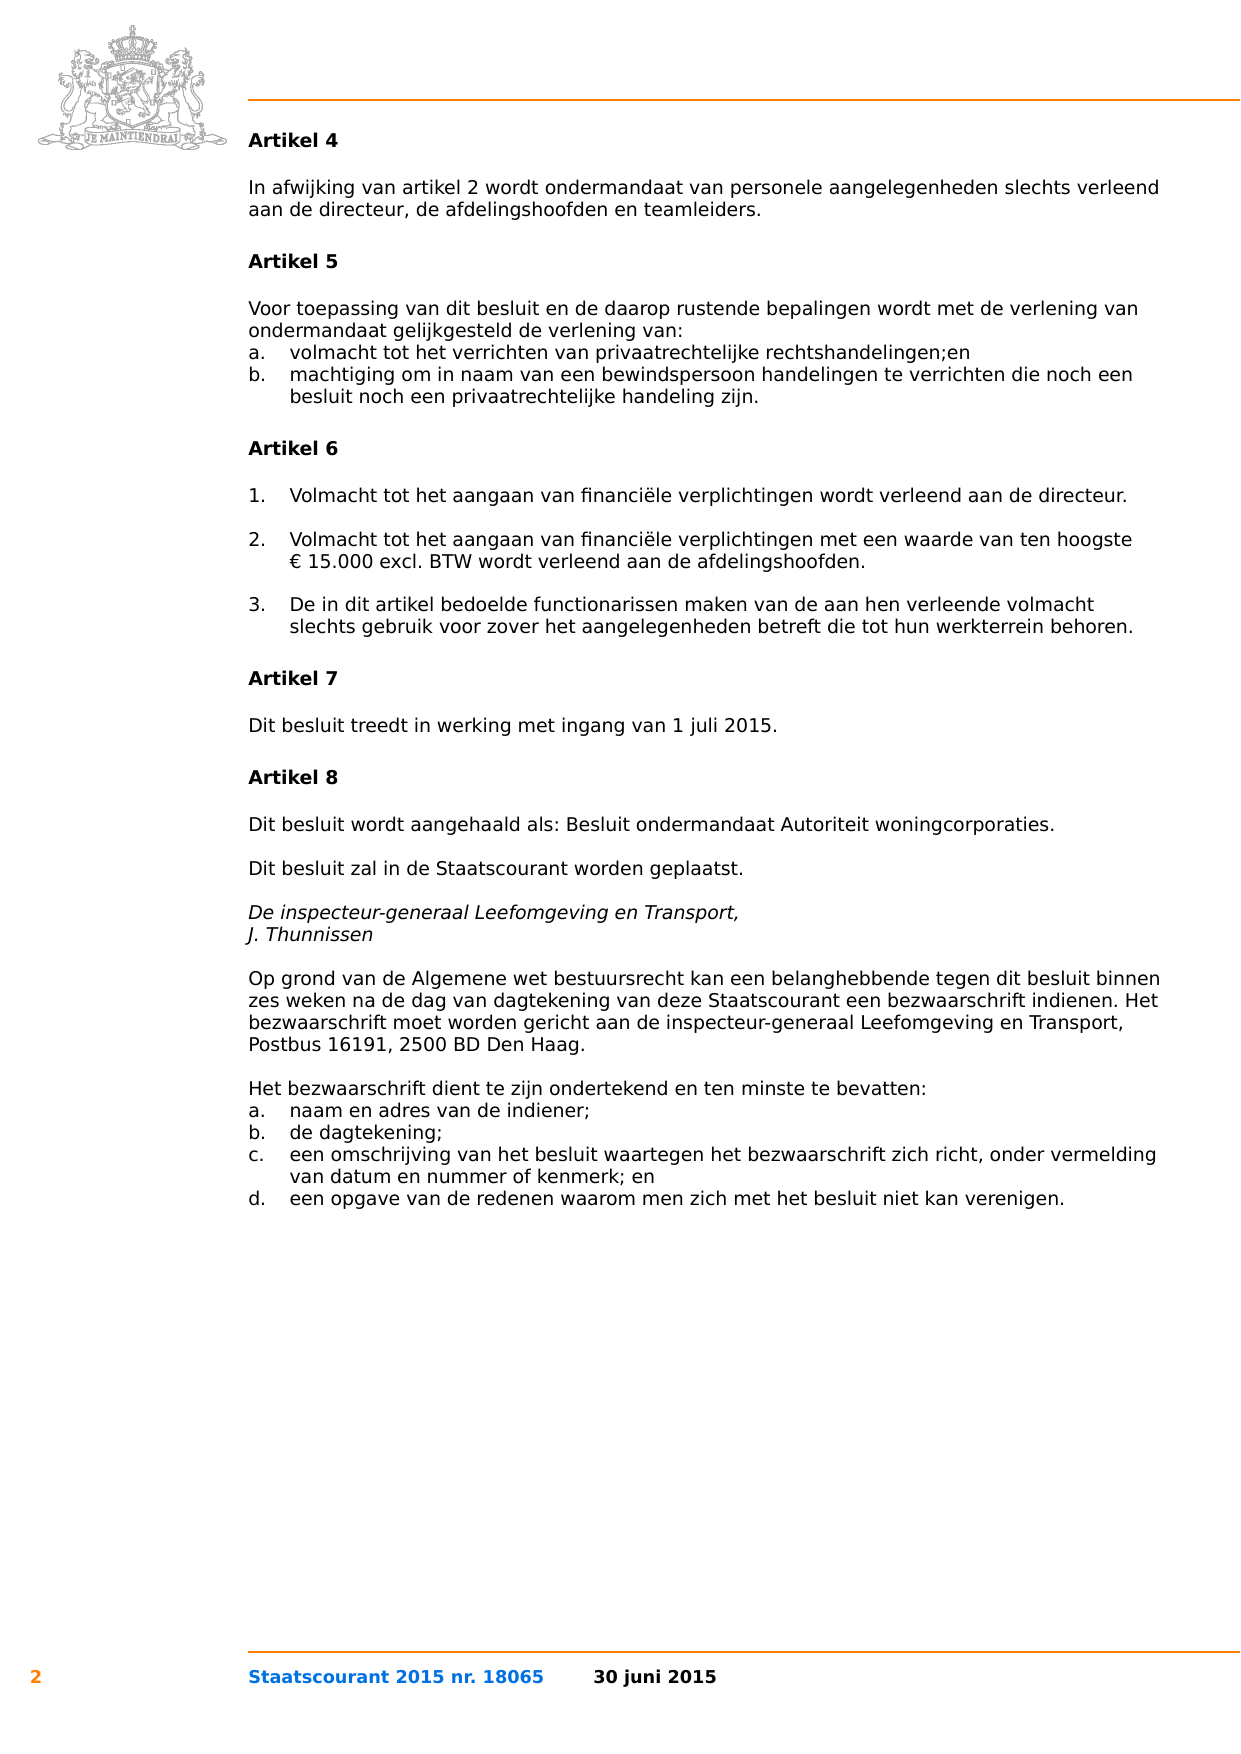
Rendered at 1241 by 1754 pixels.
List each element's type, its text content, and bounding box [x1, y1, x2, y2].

text b. de dagtekening; [248, 1122, 1163, 1143]
text Dit besluit zal in de Staatscourant worden geplaatst. [248, 858, 1163, 880]
text 1. Volmacht tot het aangaan van financiële verplichtingen wordt verleend aan de directeur. [248, 485, 1163, 507]
subtitle Artikel 5 [248, 251, 1163, 273]
text Op grond van de Algemene wet bestuursrecht kan een belanghebbende tegen dit besluit binnen zes weken na de dag van dagtekening van deze Staatscourant een bezwaarschrift indienen. Het bezwaarschrift moet worden gericht aan de inspecteur-generaal Leefomgeving en Transport, Postbus 16191, 2500 BD Den Haag. [248, 968, 1163, 1056]
text De inspecteur-generaal Leefomgeving en Transport, J. Thunnissen [248, 902, 1163, 946]
text Het bezwaarschrift dient te zijn ondertekend en ten minste te bevatten: [248, 1078, 1163, 1099]
subtitle Artikel 7 [248, 668, 1163, 690]
text c. een omschrijving van het besluit waartegen het bezwaarschrift zich richt, onder vermelding van datum en nummer of kenmerk; en [248, 1143, 1163, 1187]
text 2. Volmacht tot het aangaan van financiële verplichtingen met een waarde van ten hoogste € 15.000 excl. BTW wordt verleend aan de afdelingshoofden. [248, 528, 1163, 572]
text 3. De in dit artikel bedoelde functionarissen maken van de aan hen verleende volmacht slechts gebruik voor zover het aangelegenheden betreft die tot hun werkterrein behoren. [248, 594, 1163, 638]
text Voor toepassing van dit besluit en de daarop rustende bepalingen wordt met de verlening van ondermandaat gelijkgesteld de verlening van: [248, 298, 1163, 342]
subtitle Artikel 6 [248, 438, 1163, 460]
text Dit besluit treedt in werking met ingang van 1 juli 2015. [248, 715, 1163, 737]
picture [38, 25, 227, 150]
text Dit besluit wordt aangehaald als: Besluit ondermandaat Autoriteit woningcorporaties. [248, 814, 1163, 836]
text d. een opgave van de redenen waarom men zich met het besluit niet kan verenigen. [248, 1187, 1163, 1209]
text a. volmacht tot het verrichten van privaatrechtelijke rechtshandelingen;en [248, 342, 1163, 364]
text a. naam en adres van de indiener; [248, 1099, 1163, 1122]
text b. machtiging om in naam van een bewindspersoon handelingen te verrichten die noch een besluit noch een privaatrechtelijke handeling zijn. [248, 364, 1163, 408]
subtitle Artikel 8 [248, 767, 1163, 789]
subtitle Artikel 4 [248, 130, 1163, 152]
text In afwijking van artikel 2 wordt ondermandaat van personele aangelegenheden slechts verleend aan de directeur, de afdelingshoofden en teamleiders. [248, 177, 1163, 221]
